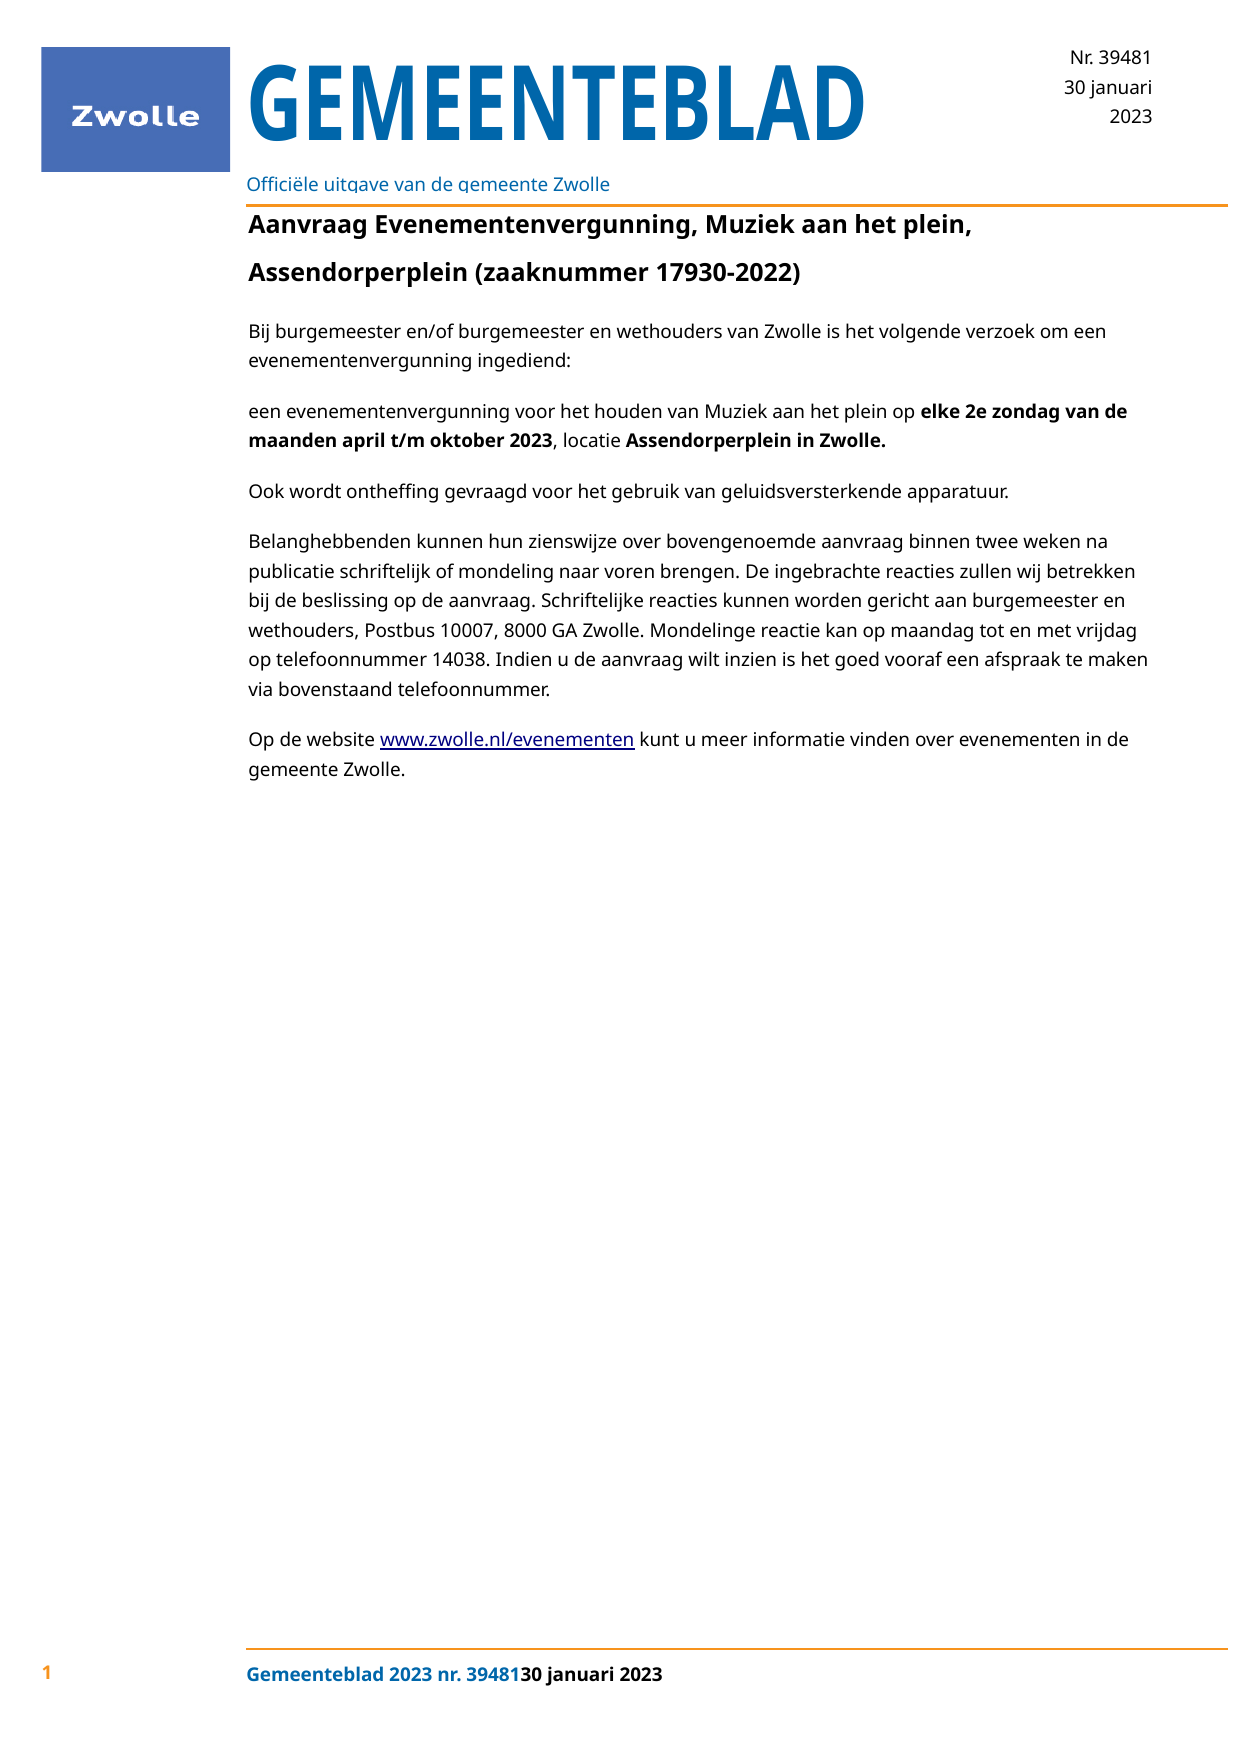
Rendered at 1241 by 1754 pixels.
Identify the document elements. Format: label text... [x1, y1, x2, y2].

text een evenementenvergunning voor het houden van Muziek aan het plein op elke 2e zondag van de maanden april t/m oktober 2023, locatie Assendorperplein in Zwolle. [248, 398, 1152, 453]
text Aanvraag Evenementenvergunning, Muziek aan het plein, Assendorperplein (zaaknummer 17930-2022) [248, 207, 1152, 288]
text Belanghebbenden kunnen hun zienswijze over bovengenoemde aanvraag binnen twee weken na publicatie schriftelijk of mondeling naar voren brengen. De ingebrachte reacties zullen wij betrekken bij de beslissing op de aanvraag. Schriftelijke reacties kunnen worden gericht aan burgemeester en wethouders, Postbus 10007, 8000 GA Zwolle. Mondelinge reactie kan op maandag tot en met vrijdag op telefoonnummer 14038. Indien u de aanvraag wilt inzien is het goed vooraf een afspraak te maken via bovenstaand telefoonnummer. [248, 528, 1152, 702]
picture [41, 47, 231, 172]
text Bij burgemeester en/of burgemeester en wethouders van Zwolle is het volgende verzoek om een evenementenvergunning ingediend: [248, 318, 1152, 373]
text Ook wordt ontheffing gevraagd voor het gebruik van geluidsversterkende apparatuur. [248, 478, 1152, 504]
text Op de website www.zwolle.nl/evenementen kunt u meer informatie vinden over evenementen in de gemeente Zwolle. [248, 727, 1152, 782]
